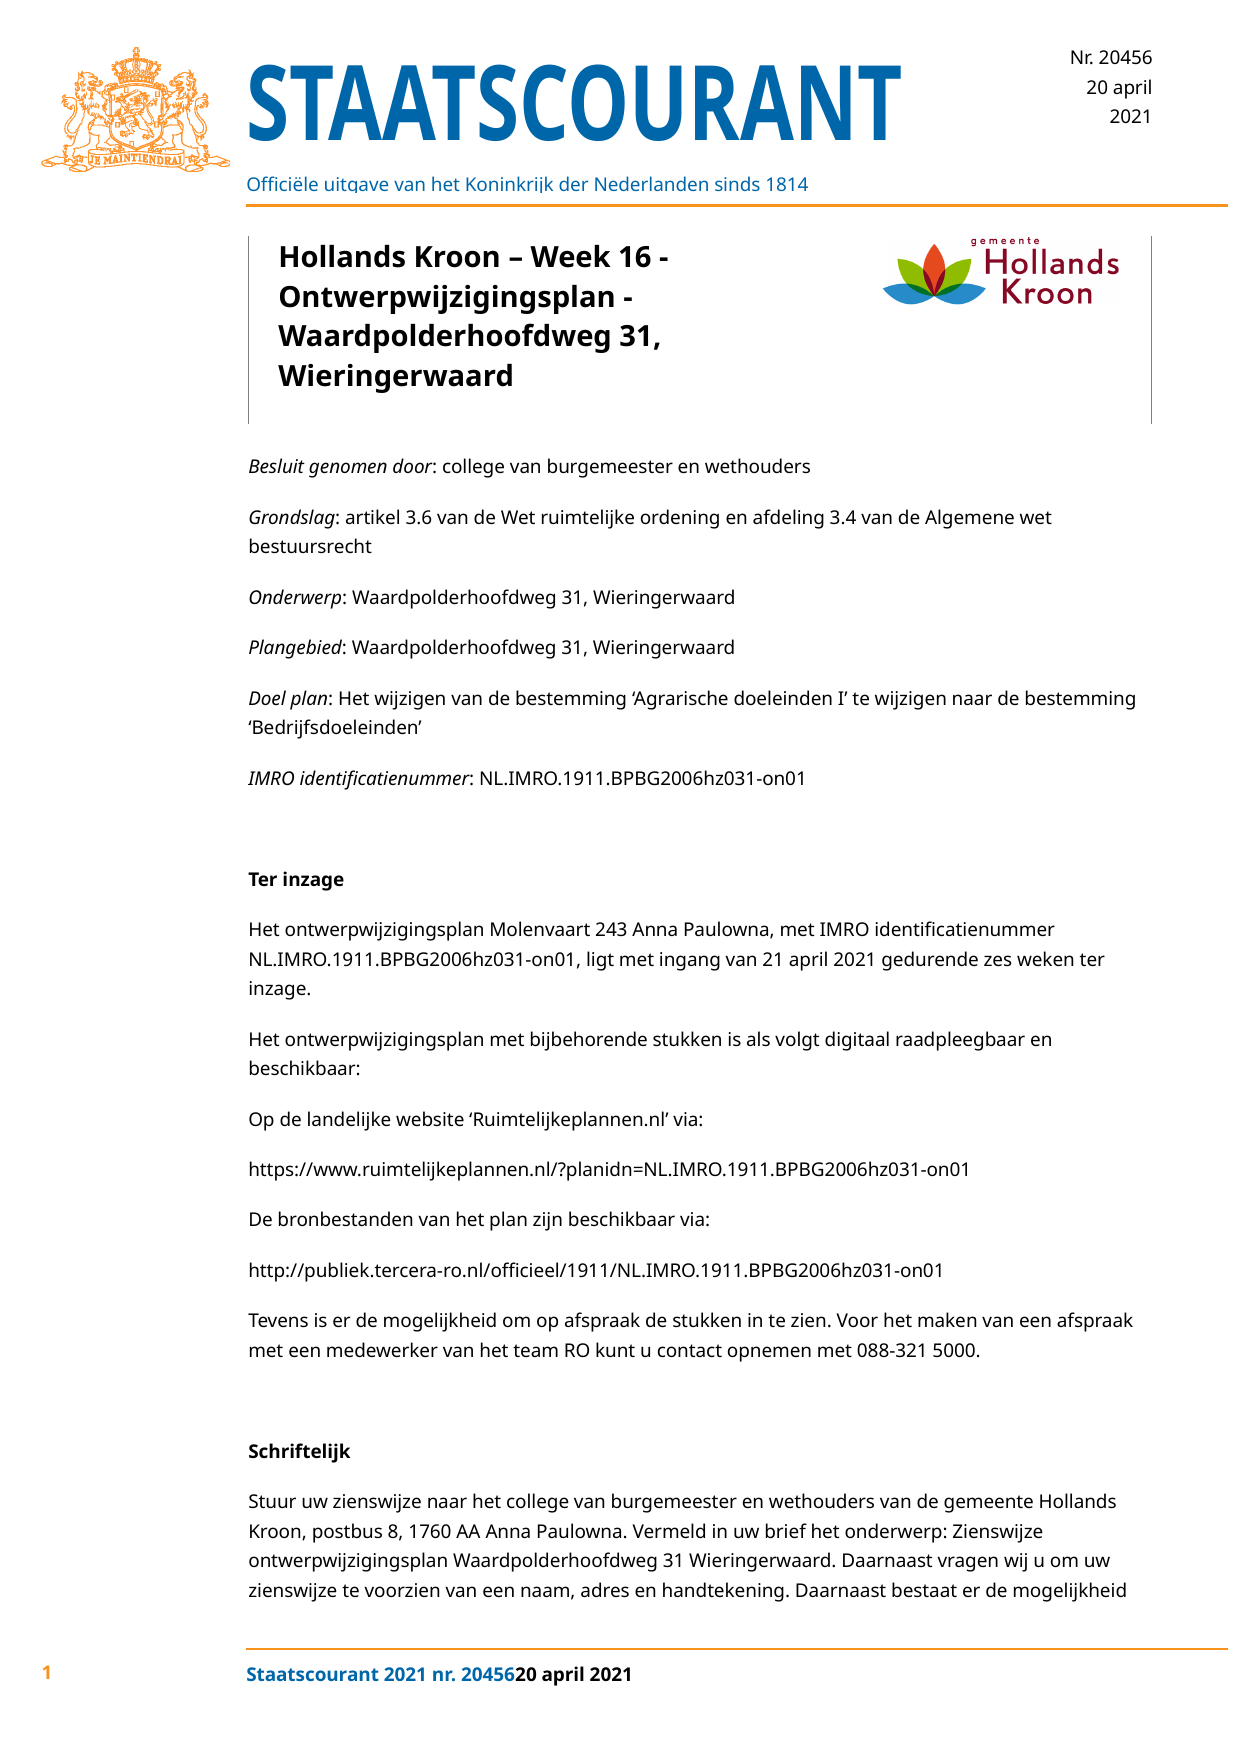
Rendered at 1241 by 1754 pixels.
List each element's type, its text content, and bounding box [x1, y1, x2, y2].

text Besluit genomen door: college van burgemeester en wethouders [248, 454, 1152, 479]
text Tevens is er de mogelijkheid om op afspraak de stukken in te zien. Voor het maken van een afspraak met een medewerker van het team RO kunt u contact opnemen met 088-321 5000. [248, 1307, 1152, 1363]
text Plangebied: Waardpolderhoofdweg 31, Wieringerwaard [248, 634, 1152, 660]
text Doel plan: Het wijzigen van de bestemming ‘Agrarische doeleinden I’ te wijzigen naar de bestemming ‘Bedrijfsdoeleinden’ [248, 685, 1152, 740]
text De bronbestanden van het plan zijn beschikbaar via: [248, 1207, 1152, 1232]
text https://www.ruimtelijkeplannen.nl/?planidn=NL.IMRO.1911.BPBG2006hz031-on01 [248, 1156, 1152, 1182]
text Het ontwerpwijzigingsplan Molenvaart 243 Anna Paulowna, met IMRO identificatienummer NL.IMRO.1911.BPBG2006hz031-on01, ligt met ingang van 21 april 2021 gedurende zes weken ter inzage. [248, 916, 1152, 1001]
text IMRO identificatienummer: NL.IMRO.1911.BPBG2006hz031-on01 [248, 765, 1152, 791]
text Het ontwerpwijzigingsplan met bijbehorende stukken is als volgt digitaal raadpleegbaar en beschikbaar: [248, 1026, 1152, 1081]
text http://publiek.tercera-ro.nl/officieel/1911/NL.IMRO.1911.BPBG2006hz031-on01 [248, 1257, 1152, 1283]
text Ter inzage [248, 866, 1152, 891]
picture [41, 47, 231, 172]
table_header Hollands Kroon – Week 16 - Ontwerpwijzigingsplan -Waardpolderhoofdweg 31, Wieringerwaard [249, 236, 850, 424]
text Grondslag: artikel 3.6 van de Wet ruimtelijke ordening en afdeling 3.4 van de Algemene wet bestuursrecht [248, 504, 1152, 559]
text Schriftelijk [248, 1438, 1152, 1463]
text Onderwerp: Waardpolderhoofdweg 31, Wieringerwaard [248, 584, 1152, 610]
table_header [850, 236, 1151, 424]
text Op de landelijke website ‘Ruimtelijkeplannen.nl’ via: [248, 1106, 1152, 1131]
text Stuur uw zienswijze naar het college van burgemeester en wethouders van de gemeente Hollands Kroon, postbus 8, 1760 AA Anna Paulowna. Vermeld in uw brief het onderwerp: Zienswijze ontwerpwijzigingsplan Waardpolderhoofdweg 31 Wieringerwaard. Daarnaast vragen wij u om uw zienswijze te voorzien van een naam, adres en handtekening. Daarnaast bestaat er de mogelijkheid [248, 1488, 1152, 1603]
picture [882, 236, 1119, 305]
